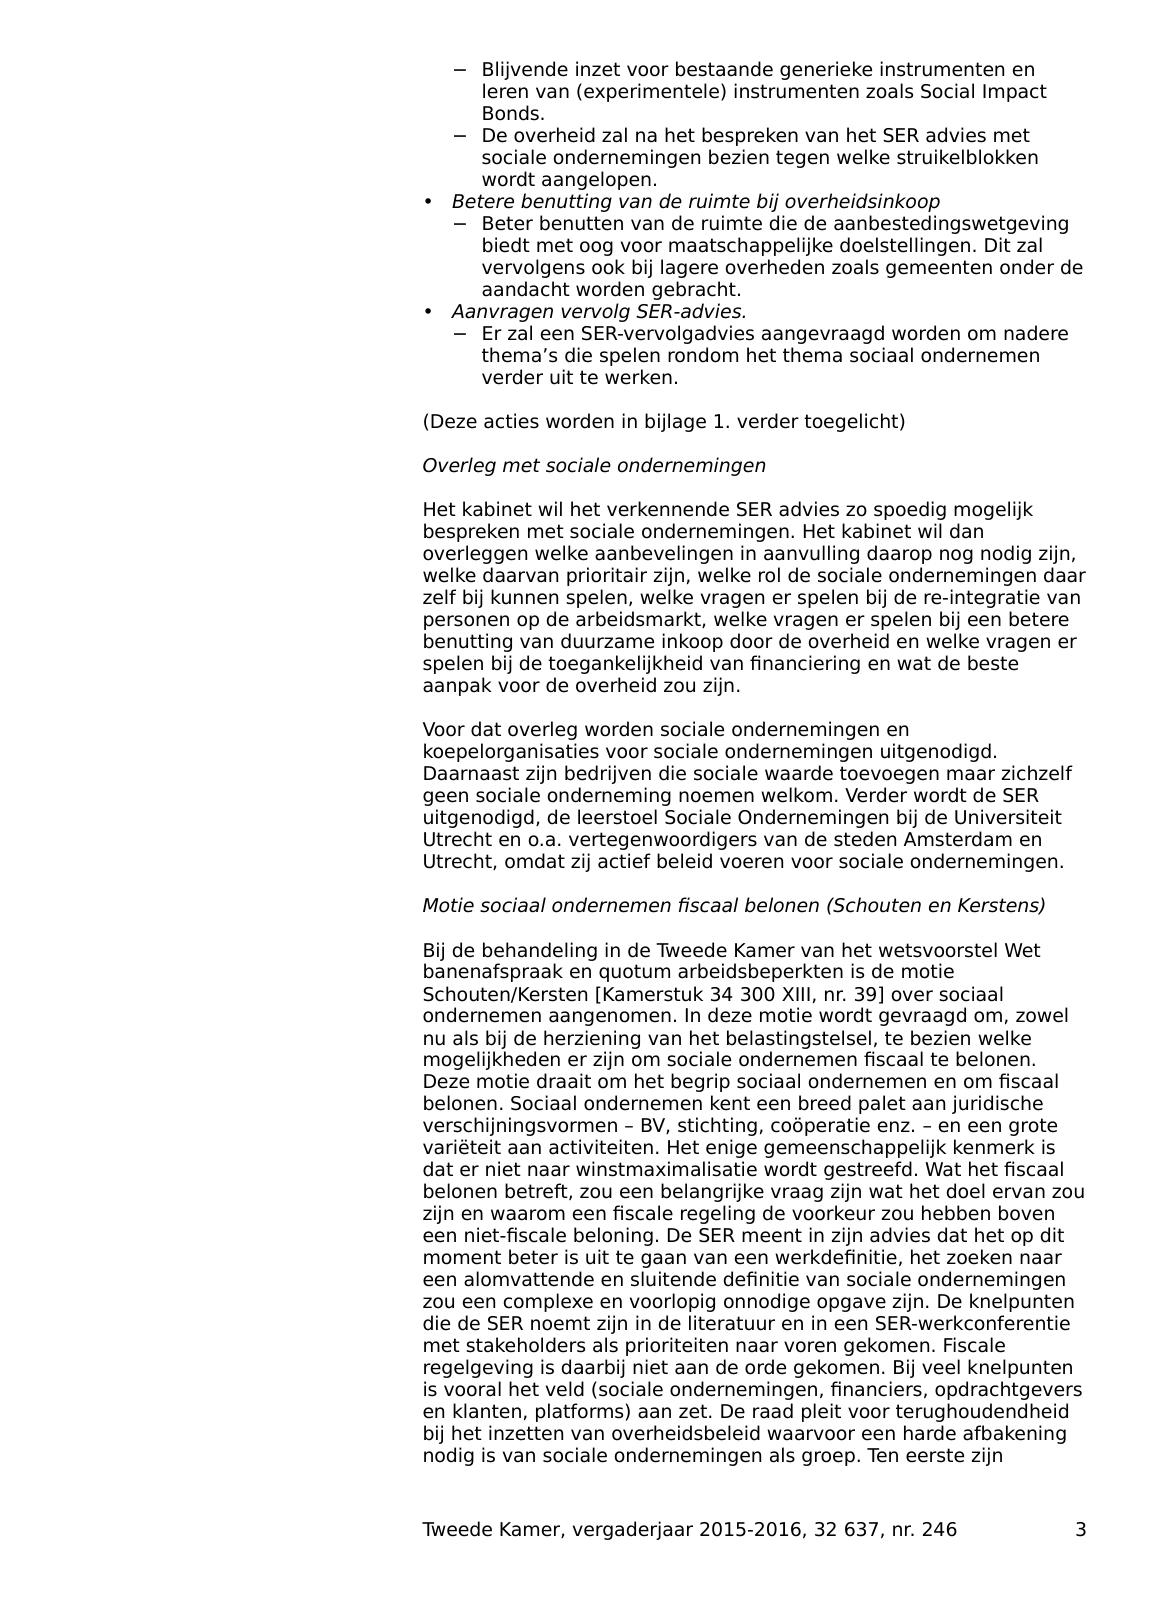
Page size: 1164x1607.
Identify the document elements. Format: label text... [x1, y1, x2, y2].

subtitle Overleg met sociale ondernemingen [422, 455, 1087, 477]
text Het kabinet wil het verkennende SER advies zo spoedig mogelijk bespreken met sociale ondernemingen. Het kabinet wil dan overleggen welke aanbevelingen in aanvulling daarop nog nodig zijn, welke daarvan prioritair zijn, welke rol de sociale ondernemingen daar zelf bij kunnen spelen, welke vragen er spelen bij de re-integratie van personen op de arbeidsmarkt, welke vragen er spelen bij een betere benutting van duurzame inkoop door de overheid en welke vragen er spelen bij de toegankelijkheid van financiering en wat de beste aanpak voor de overheid zou zijn. [422, 499, 1087, 697]
text − Beter benutten van de ruimte die de aanbestedingswetgeving biedt met oog voor maatschappelijke doelstellingen. Dit zal vervolgens ook bij lagere overheden zoals gemeenten onder de aandacht worden gebracht. [452, 213, 1087, 301]
text (Deze acties worden in bijlage 1. verder toegelicht) [422, 411, 1087, 433]
text Bij de behandeling in de Tweede Kamer van het wetsvoorstel Wet banenafspraak en quotum arbeidsbeperkten is de motie Schouten/Kersten [Kamerstuk 34 300 XIII, nr. 39] over sociaal ondernemen aangenomen. In deze motie wordt gevraagd om, zowel nu als bij de herziening van het belastingstelsel, te bezien welke mogelijkheden er zijn om sociale ondernemen fiscaal te belonen. [422, 939, 1087, 1071]
text Deze motie draait om het begrip sociaal ondernemen en om fiscaal belonen. Sociaal ondernemen kent een breed palet aan juridische verschijningsvormen – BV, stichting, coöperatie enz. – en een grote variëteit aan activiteiten. Het enige gemeenschappelijk kenmerk is dat er niet naar winstmaximalisatie wordt gestreefd. Wat het fiscaal belonen betreft, zou een belangrijke vraag zijn wat het doel ervan zou zijn en waarom een fiscale regeling de voorkeur zou hebben boven een niet-fiscale beloning. De SER meent in zijn advies dat het op dit moment beter is uit te gaan van een werkdefinitie, het zoeken naar een alomvattende en sluitende definitie van sociale ondernemingen zou een complexe en voorlopig onnodige opgave zijn. De knelpunten die de SER noemt zijn in de literatuur en in een SER-werkconferentie met stakeholders als prioriteiten naar voren gekomen. Fiscale regelgeving is daarbij niet aan de orde gekomen. Bij veel knelpunten is vooral het veld (sociale ondernemingen, financiers, opdrachtgevers en klanten, platforms) aan zet. De raad pleit voor terughoudendheid bij het inzetten van overheidsbeleid waarvoor een harde afbakening nodig is van sociale ondernemingen als groep. Ten eerste zijn [422, 1071, 1087, 1467]
text • Betere benutting van de ruimte bij overheidsinkoop [422, 191, 1087, 213]
text • Aanvragen vervolg SER-advies. [422, 301, 1087, 323]
text − Blijvende inzet voor bestaande generieke instrumenten en leren van (experimentele) instrumenten zoals Social Impact Bonds. [452, 59, 1087, 125]
text − Er zal een SER-vervolgadvies aangevraagd worden om nadere thema’s die spelen rondom het thema sociaal ondernemen verder uit te werken. [452, 323, 1087, 389]
text Voor dat overleg worden sociale ondernemingen en koepelorganisaties voor sociale ondernemingen uitgenodigd. Daarnaast zijn bedrijven die sociale waarde toevoegen maar zichzelf geen sociale onderneming noemen welkom. Verder wordt de SER uitgenodigd, de leerstoel Sociale Ondernemingen bij de Universiteit Utrecht en o.a. vertegenwoordigers van de steden Amsterdam en Utrecht, omdat zij actief beleid voeren voor sociale ondernemingen. [422, 719, 1087, 873]
text − De overheid zal na het bespreken van het SER advies met sociale ondernemingen bezien tegen welke struikelblokken wordt aangelopen. [452, 125, 1087, 191]
subtitle Motie sociaal ondernemen fiscaal belonen (Schouten en Kerstens) [422, 895, 1087, 917]
